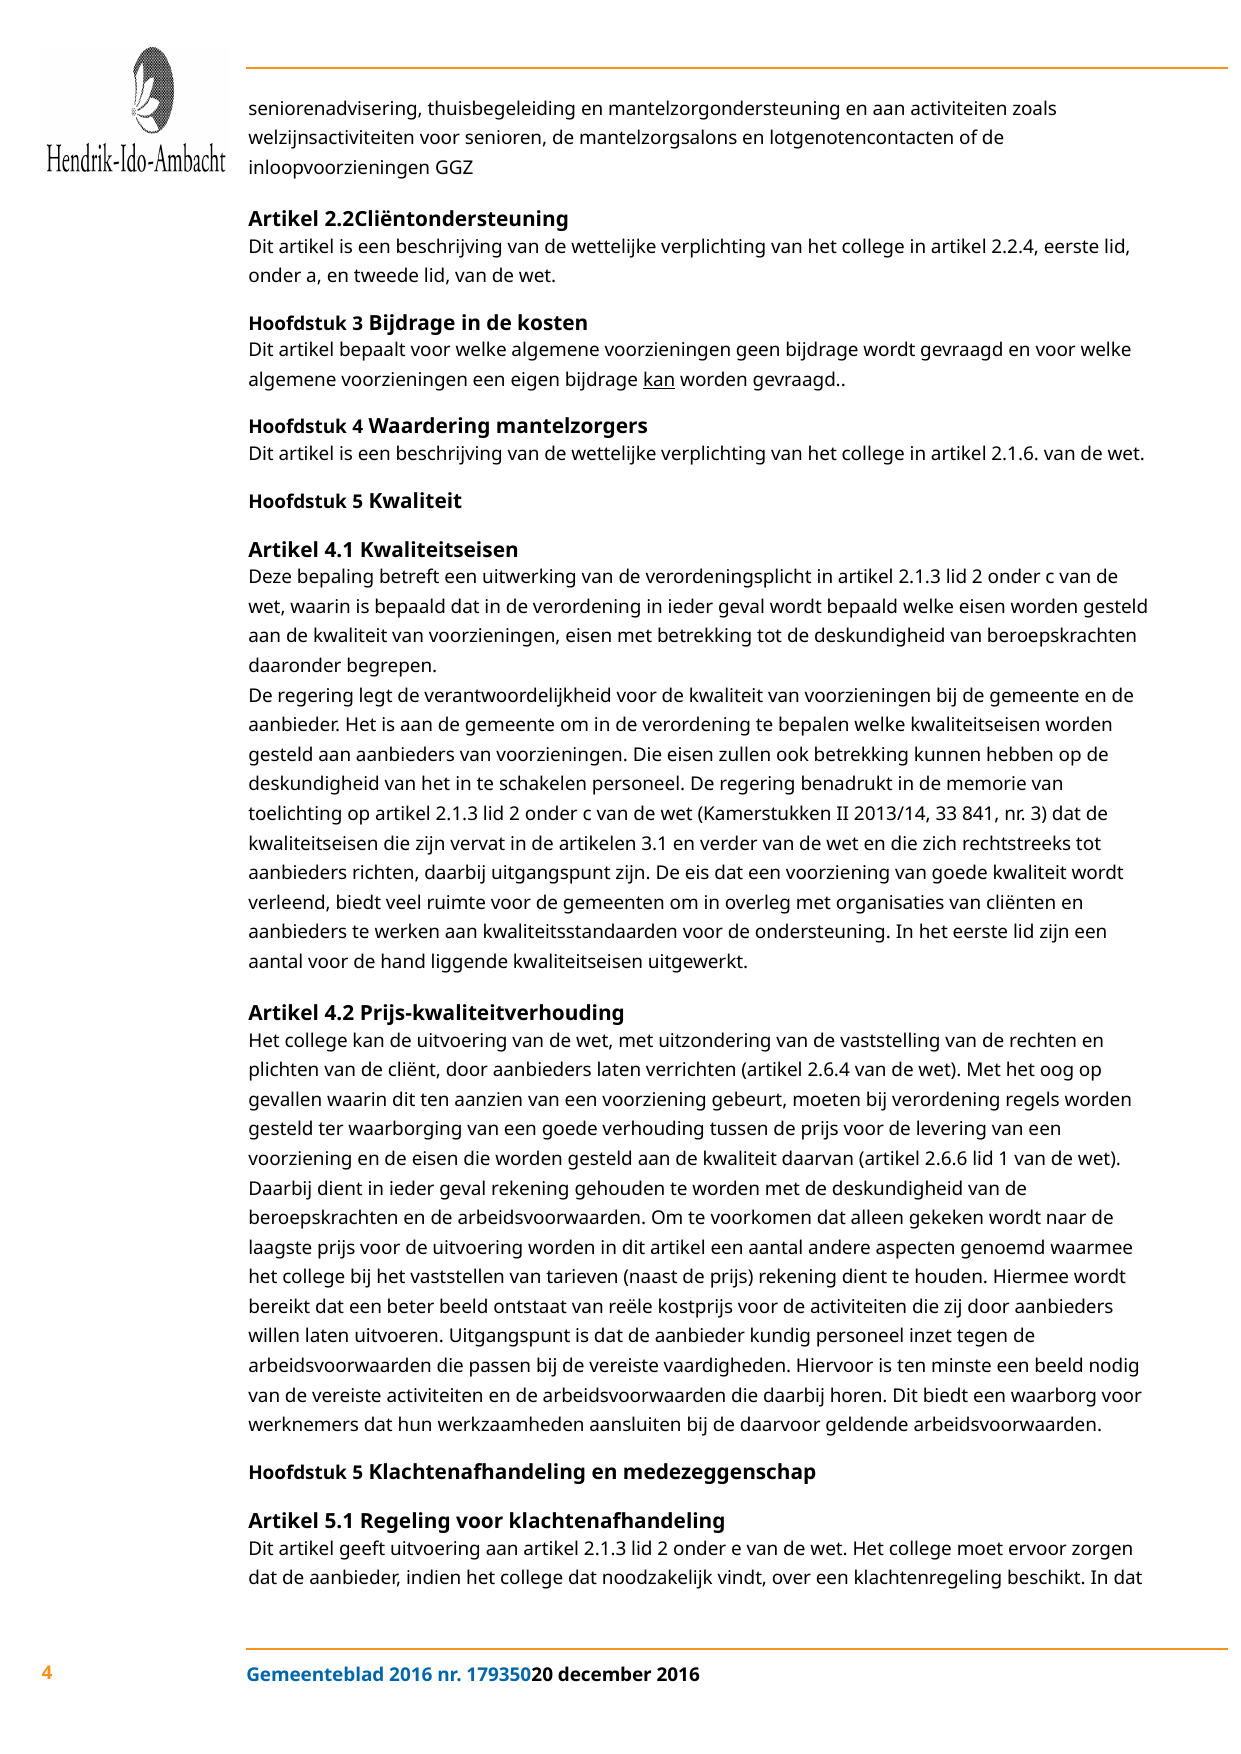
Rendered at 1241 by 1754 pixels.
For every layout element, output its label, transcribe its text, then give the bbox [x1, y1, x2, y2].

text Hoofdstuk 4 Waardering mantelzorgers [248, 412, 1152, 440]
text Artikel 4.2 Prijs-kwaliteitverhouding [248, 998, 1152, 1027]
text Hoofdstuk 5 Kwaliteit [248, 486, 1152, 514]
text Dit artikel is een beschrijving van de wettelijke verplichting van het college in artikel 2.2.4, eerste lid, onder a, en tweede lid, van de wet. [248, 233, 1152, 288]
text Artikel 5.1 Regeling voor klachtenafhandeling [248, 1506, 1152, 1535]
text Hoofdstuk 3 Bijdrage in de kosten [248, 308, 1152, 336]
text Dit artikel is een beschrijving van de wettelijke verplichting van het college in artikel 2.1.6. van de wet. [248, 440, 1152, 466]
text Dit artikel geeft uitvoering aan artikel 2.1.3 lid 2 onder e van de wet. Het college moet ervoor zorgen dat de aanbieder, indien het college dat noodzakelijk vindt, over een klachtenregeling beschikt. In dat [248, 1535, 1152, 1590]
text Deze bepaling betreft een uitwerking van de verordeningsplicht in artikel 2.1.3 lid 2 onder c van de wet, waarin is bepaald dat in de verordening in ieder geval wordt bepaald welke eisen worden gesteld aan de kwaliteit van voorzieningen, eisen met betrekking tot de deskundigheid van beroepskrachten daaronder begrepen. [248, 563, 1152, 678]
text De regering legt de verantwoordelijkheid voor de kwaliteit van voorzieningen bij de gemeente en de aanbieder. Het is aan de gemeente om in de verordening te bepalen welke kwaliteitseisen worden gesteld aan aanbieders van voorzieningen. Die eisen zullen ook betrekking kunnen hebben op de deskundigheid van het in te schakelen personeel. De regering benadrukt in de memorie van toelichting op artikel 2.1.3 lid 2 onder c van de wet (Kamerstukken II 2013/14, 33 841, nr. 3) dat de kwaliteitseisen die zijn vervat in de artikelen 3.1 en verder van de wet en die zich rechtstreeks tot aanbieders richten, daarbij uitgangspunt zijn. De eis dat een voorziening van goede kwaliteit wordt verleend, biedt veel ruimte voor de gemeenten om in overleg met organisaties van cliënten en aanbieders te werken aan kwaliteitsstandaarden voor de ondersteuning. In het eerste lid zijn een aantal voor de hand liggende kwaliteitseisen uitgewerkt. [248, 682, 1152, 974]
text Artikel 4.1 Kwaliteitseisen [248, 535, 1152, 563]
text Het college kan de uitvoering van de wet, met uitzondering van de vaststelling van de rechten en plichten van de cliënt, door aanbieders laten verrichten (artikel 2.6.4 van de wet). Met het oog op gevallen waarin dit ten aanzien van een voorziening gebeurt, moeten bij verordening regels worden gesteld ter waarborging van een goede verhouding tussen de prijs voor de levering van een voorziening en de eisen die worden gesteld aan de kwaliteit daarvan (artikel 2.6.6 lid 1 van de wet). Daarbij dient in ieder geval rekening gehouden te worden met de deskundigheid van de beroepskrachten en de arbeidsvoorwaarden. Om te voorkomen dat alleen gekeken wordt naar de laagste prijs voor de uitvoering worden in dit artikel een aantal andere aspecten genoemd waarmee het college bij het vaststellen van tarieven (naast de prijs) rekening dient te houden. Hiermee wordt bereikt dat een beter beeld ontstaat van reële kostprijs voor de activiteiten die zij door aanbieders willen laten uitvoeren. Uitgangspunt is dat de aanbieder kundig personeel inzet tegen de arbeidsvoorwaarden die passen bij de vereiste vaardigheden. Hiervoor is ten minste een beeld nodig van de vereiste activiteiten en de arbeidsvoorwaarden die daarbij horen. Dit biedt een waarborg voor werknemers dat hun werkzaamheden aansluiten bij de daarvoor geldende arbeidsvoorwaarden. [248, 1027, 1152, 1437]
text seniorenadvisering, thuisbegeleiding en mantelzorgondersteuning en aan activiteiten zoals welzijnsactiviteiten voor senioren, de mantelzorgsalons en lotgenotencontacten of de inloopvoorzieningen GGZ [248, 95, 1152, 180]
text Dit artikel bepaalt voor welke algemene voorzieningen geen bijdrage wordt gevraagd en voor welke algemene voorzieningen een eigen bijdrage kan worden gevraagd.. [248, 336, 1152, 392]
text Artikel 2.2Cliëntondersteuning [248, 204, 1152, 233]
picture [41, 47, 231, 172]
text Hoofdstuk 5 Klachtenafhandeling en medezeggenschap [248, 1457, 1152, 1486]
